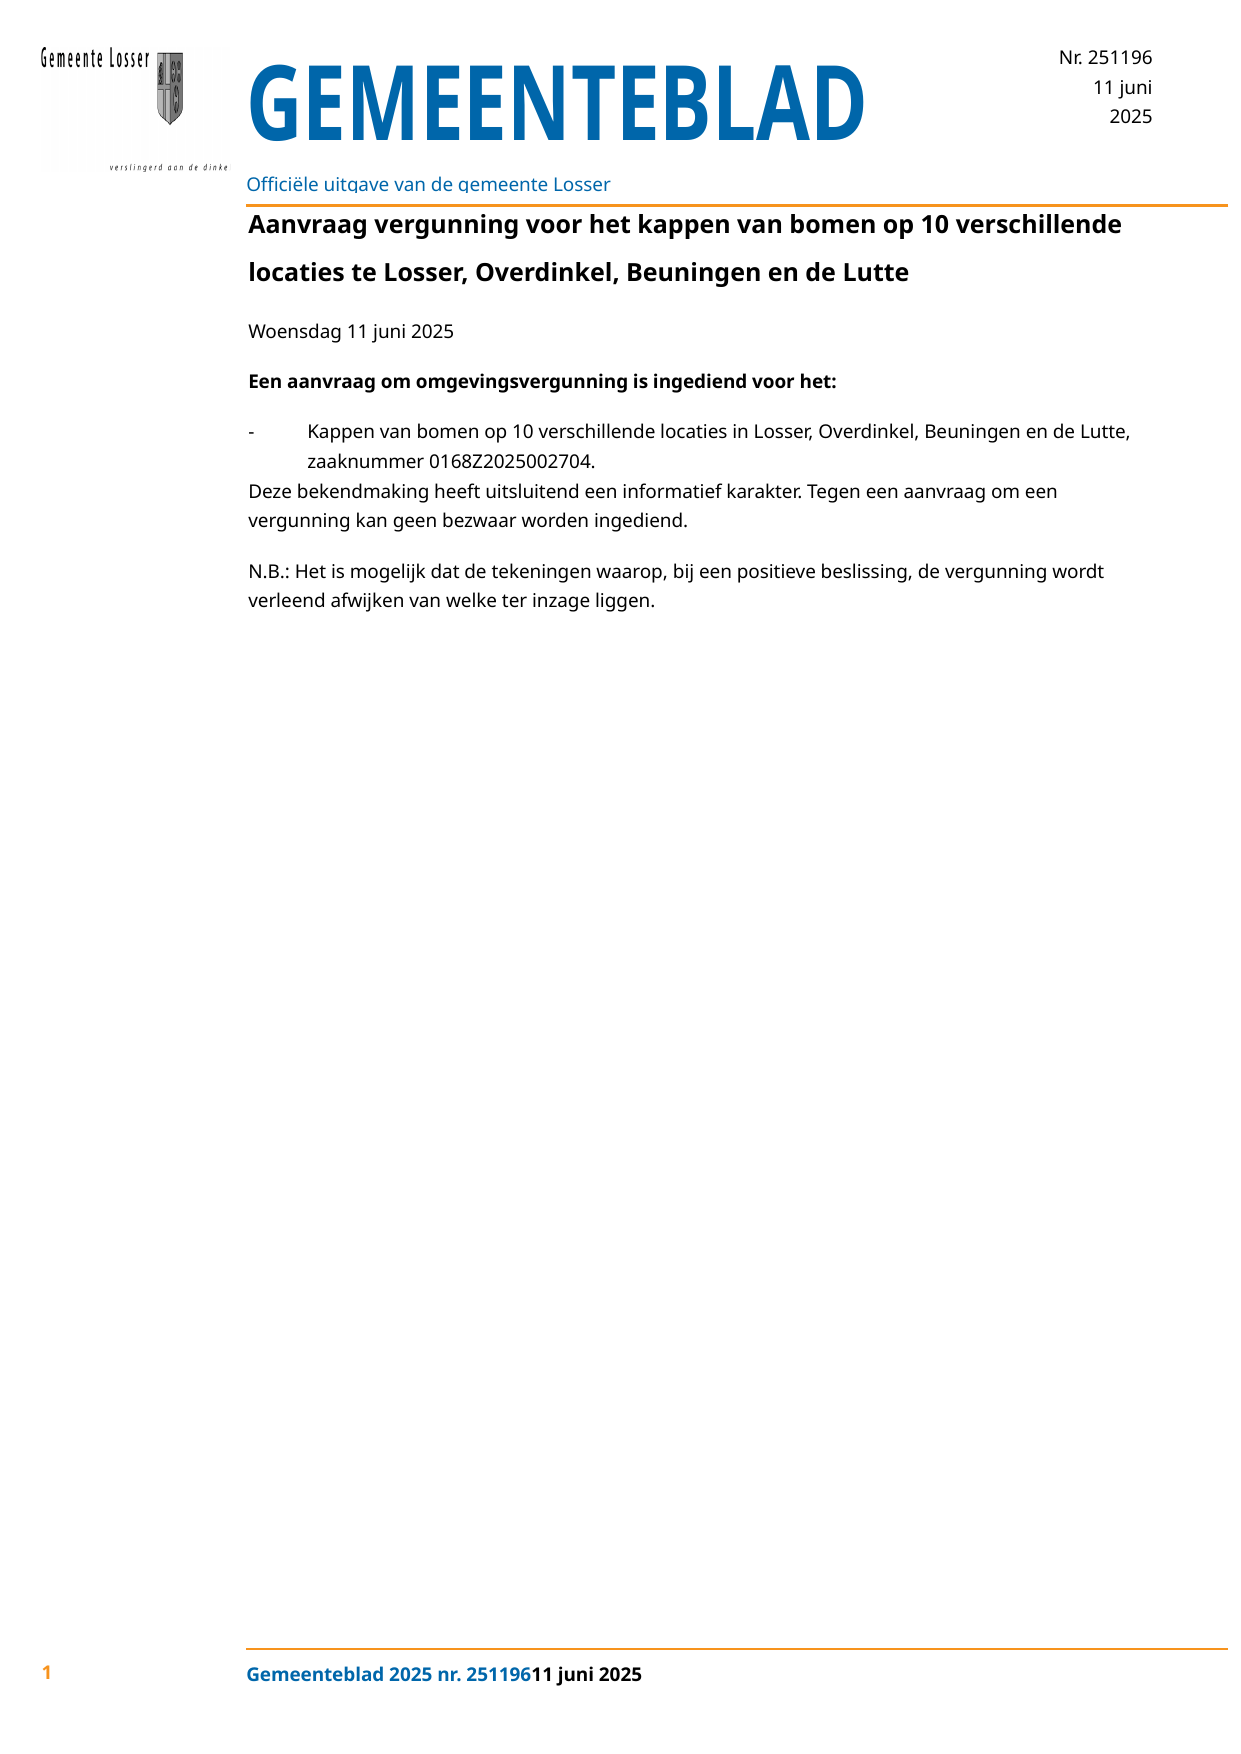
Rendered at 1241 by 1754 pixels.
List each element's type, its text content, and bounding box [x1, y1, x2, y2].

text Woensdag 11 juni 2025 [248, 318, 1152, 344]
text Een aanvraag om omgevingsvergunning is ingediend voor het: [248, 368, 1152, 394]
list Kappen van bomen op 10 verschillende locaties in Losser, Overdinkel, Beuningen en de Lutte, zaaknummer 0168Z2025002704. [248, 419, 1152, 474]
text N.B.: Het is mogelijk dat de tekeningen waarop, bij een positieve beslissing, de vergunning wordt verleend afwijken van welke ter inzage liggen. [248, 558, 1152, 613]
picture [41, 47, 231, 172]
text Aanvraag vergunning voor het kappen van bomen op 10 verschillende locaties te Losser, Overdinkel, Beuningen en de Lutte [248, 207, 1152, 288]
text Deze bekendmaking heeft uitsluitend een informatief karakter. Tegen een aanvraag om een vergunning kan geen bezwaar worden ingediend. [248, 478, 1152, 533]
